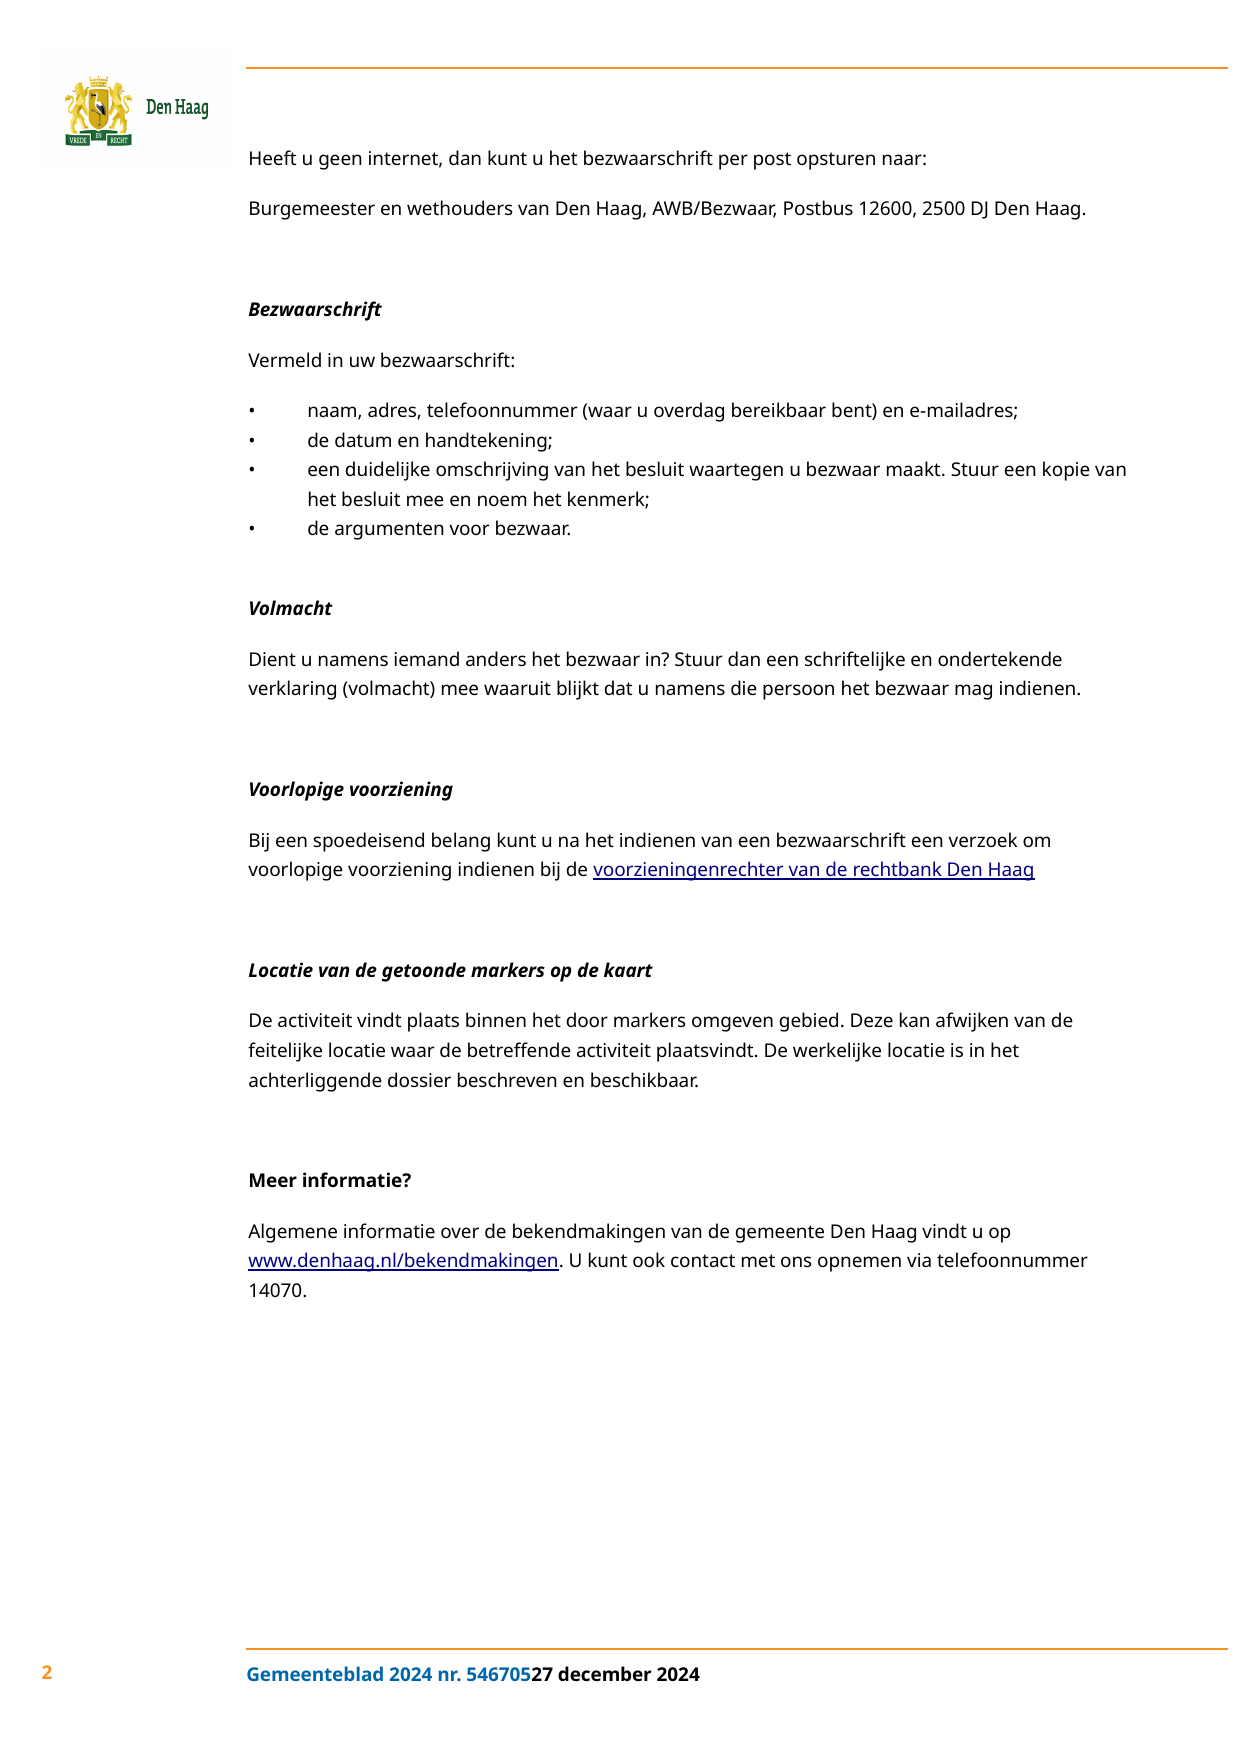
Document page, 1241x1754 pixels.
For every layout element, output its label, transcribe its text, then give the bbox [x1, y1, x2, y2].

text Voorlopige voorziening [248, 776, 1152, 802]
text Bij een spoedeisend belang kunt u na het indienen van een bezwaarschrift een verzoek om voorlopige voorziening indienen bij de voorzieningenrechter van de rechtbank Den Haag [248, 827, 1152, 882]
text Meer informatie? [248, 1168, 1152, 1193]
list een duidelijke omschrijving van het besluit waartegen u bezwaar maakt. Stuur een kopie van het besluit mee en noem het kenmerk; [248, 456, 1152, 512]
text Heeft u geen internet, dan kunt u het bezwaarschrift per post opsturen naar: [248, 145, 1152, 171]
text Dient u namens iemand anders het bezwaar in? Stuur dan een schriftelijke en ondertekende verklaring (volmacht) mee waaruit blijkt dat u namens die persoon het bezwaar mag indienen. [248, 646, 1152, 701]
text Vermeld in uw bezwaarschrift: [248, 347, 1152, 373]
list naam, adres, telefoonnummer (waar u overdag bereikbaar bent) en e-mailadres; [248, 397, 1152, 423]
text Burgemeester en wethouders van Den Haag, AWB/Bezwaar, Postbus 12600, 2500 DJ Den Haag. [248, 196, 1152, 221]
text Bezwaarschrift [248, 296, 1152, 322]
text Algemene informatie over de bekendmakingen van de gemeente Den Haag vindt u op www.denhaag.nl/bekendmakingen. U kunt ook contact met ons opnemen via telefoonnummer 14070. [248, 1218, 1152, 1303]
picture [41, 47, 231, 172]
text De activiteit vindt plaats binnen het door markers omgeven gebied. Deze kan afwijken van de feitelijke locatie waar de betreffende activiteit plaatsvindt. De werkelijke locatie is in het achterliggende dossier beschreven en beschikbaar. [248, 1008, 1152, 1093]
text Locatie van de getoonde markers op de kaart [248, 957, 1152, 983]
list de argumenten voor bezwaar. [248, 516, 1152, 541]
list de datum en handtekening; [248, 427, 1152, 453]
text Volmacht [248, 596, 1152, 621]
